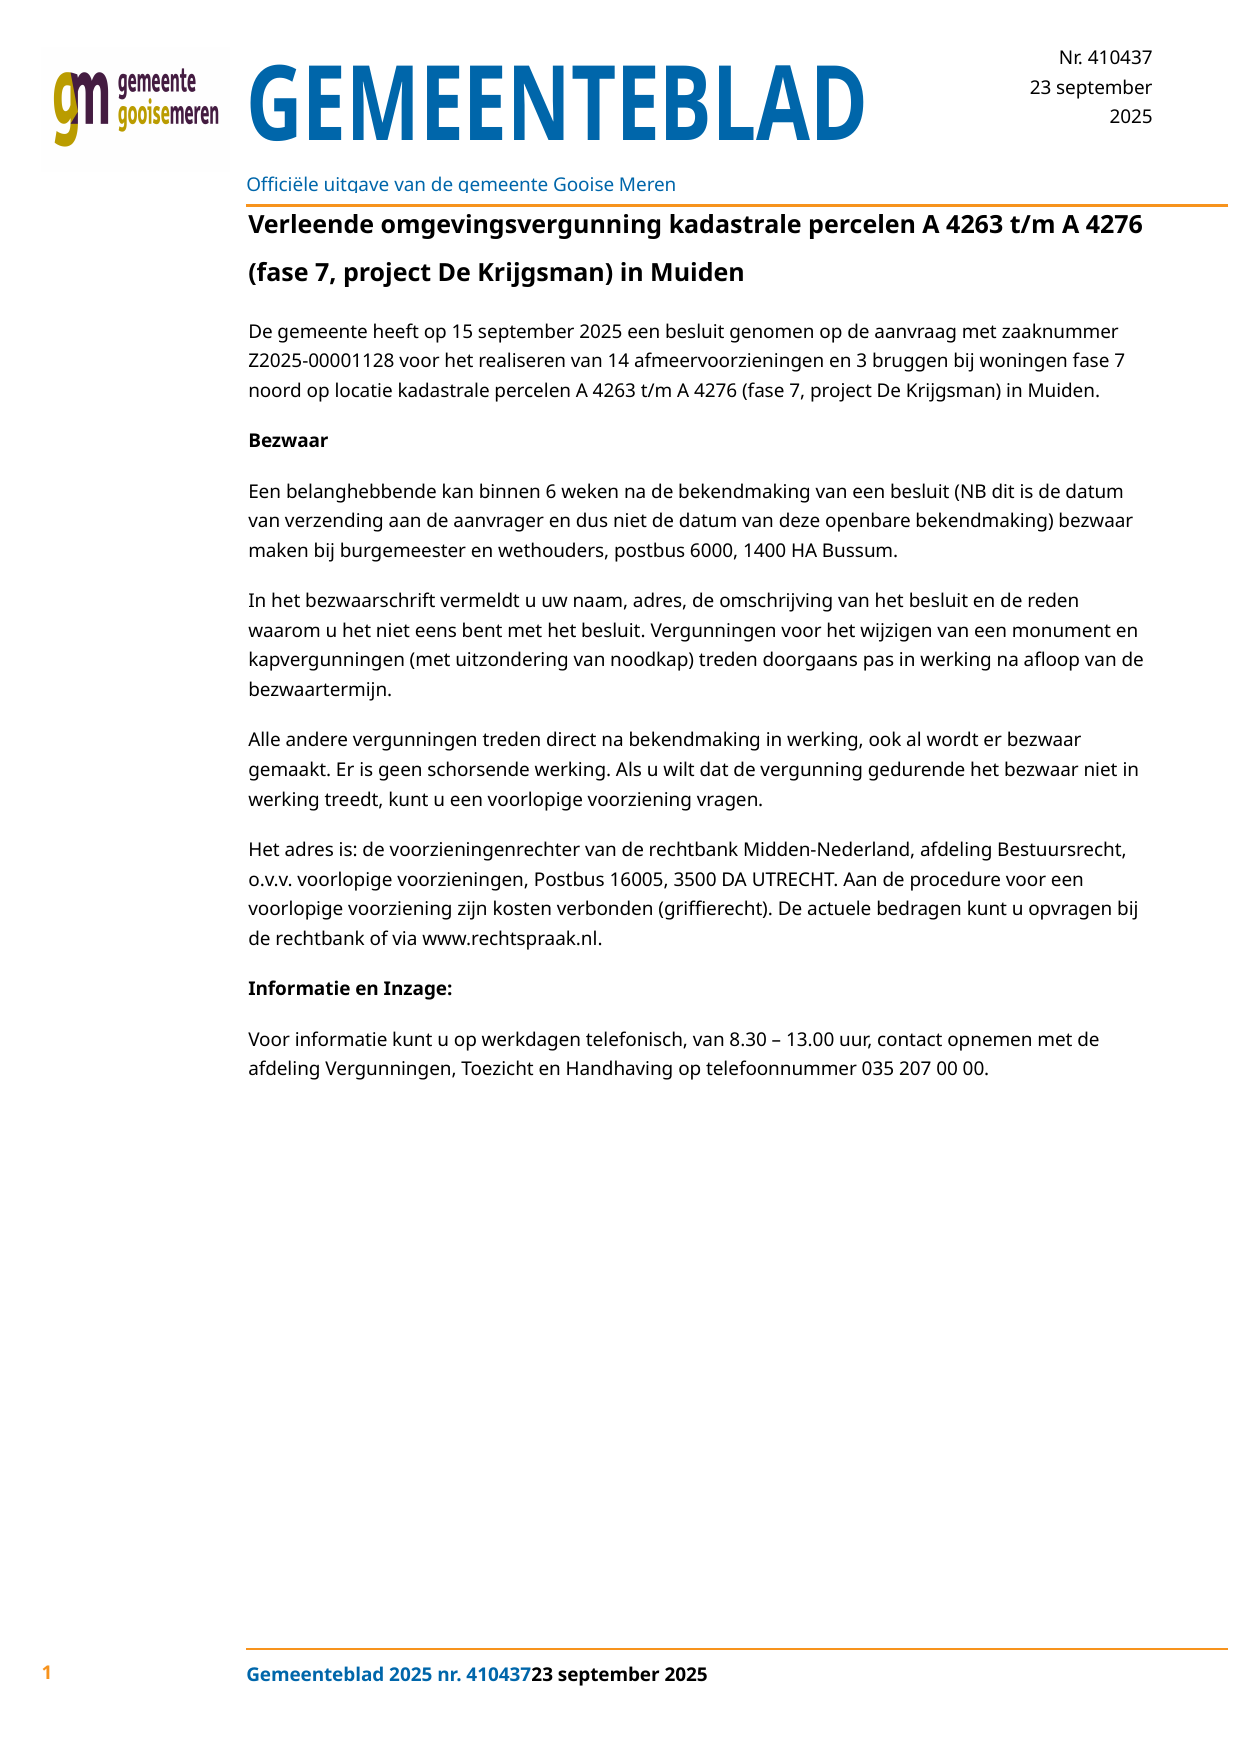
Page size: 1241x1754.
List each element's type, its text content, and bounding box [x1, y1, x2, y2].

text In het bezwaarschrift vermeldt u uw naam, adres, de omschrijving van het besluit en de reden waarom u het niet eens bent met het besluit. Vergunningen voor het wijzigen van een monument en kapvergunningen (met uitzondering van noodkap) treden doorgaans pas in werking na afloop van de bezwaartermijn. [248, 587, 1152, 702]
text De gemeente heeft op 15 september 2025 een besluit genomen op de aanvraag met zaaknummer Z2025-00001128 voor het realiseren van 14 afmeervoorzieningen en 3 bruggen bij woningen fase 7 noord op locatie kadastrale percelen A 4263 t/m A 4276 (fase 7, project De Krijgsman) in Muiden. [248, 318, 1152, 403]
text Informatie en Inzage: [248, 975, 1152, 1001]
text Voor informatie kunt u op werkdagen telefonisch, van 8.30 – 13.00 uur, contact opnemen met de afdeling Vergunningen, Toezicht en Handhaving op telefoonnummer 035 207 00 00. [248, 1026, 1152, 1081]
text Bezwaar [248, 427, 1152, 453]
text Het adres is: de voorzieningenrechter van de rechtbank Midden-Nederland, afdeling Bestuursrecht, o.v.v. voorlopige voorzieningen, Postbus 16005, 3500 DA UTRECHT. Aan de procedure voor een voorlopige voorziening zijn kosten verbonden (griffierecht). De actuele bedragen kunt u opvragen bij de rechtbank of via www.rechtspraak.nl. [248, 836, 1152, 951]
text Alle andere vergunningen treden direct na bekendmaking in werking, ook al wordt er bezwaar gemaakt. Er is geen schorsende werking. Als u wilt dat de vergunning gedurende het bezwaar niet in werking treedt, kunt u een voorlopige voorziening vragen. [248, 727, 1152, 812]
text Verleende omgevingsvergunning kadastrale percelen A 4263 t/m A 4276 (fase 7, project De Krijgsman) in Muiden [248, 207, 1152, 288]
text Een belanghebbende kan binnen 6 weken na de bekendmaking van een besluit (NB dit is de datum van verzending aan de aanvrager en dus niet de datum van deze openbare bekendmaking) bezwaar maken bij burgemeester en wethouders, postbus 6000, 1400 HA Bussum. [248, 478, 1152, 563]
picture [41, 47, 231, 172]
